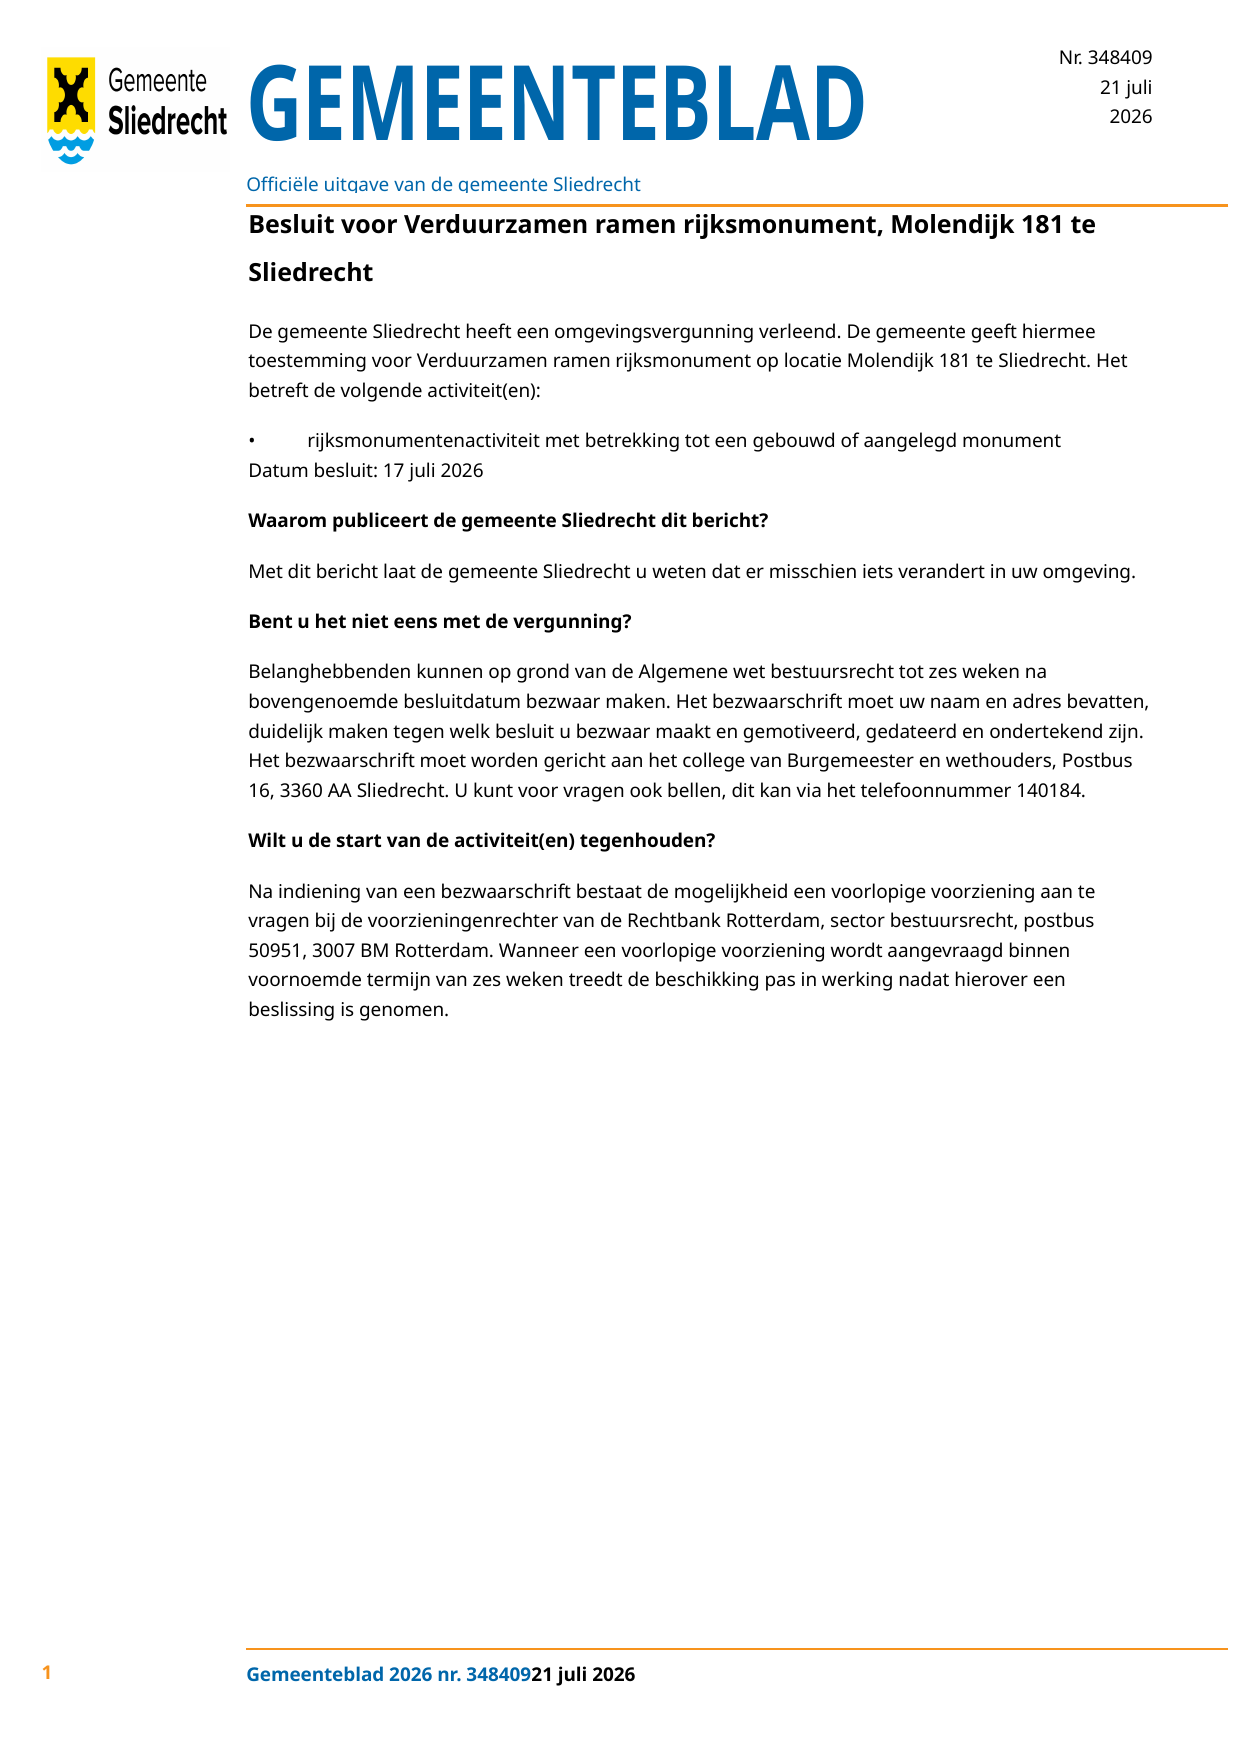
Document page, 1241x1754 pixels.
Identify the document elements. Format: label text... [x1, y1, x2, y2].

text Na indiening van een bezwaarschrift bestaat de mogelijkheid een voorlopige voorziening aan te vragen bij de voorzieningenrechter van de Rechtbank Rotterdam, sector bestuursrecht, postbus 50951, 3007 BM Rotterdam. Wanneer een voorlopige voorziening wordt aangevraagd binnen voornoemde termijn van zes weken treedt de beschikking pas in werking nadat hierover een beslissing is genomen. [248, 878, 1152, 1022]
text Belanghebbenden kunnen op grond van de Algemene wet bestuursrecht tot zes weken na bovengenoemde besluitdatum bezwaar maken. Het bezwaarschrift moet uw naam en adres bevatten, duidelijk maken tegen welk besluit u bezwaar maakt en gemotiveerd, gedateerd en ondertekend zijn. Het bezwaarschrift moet worden gericht aan het college van Burgemeester en wethouders, Postbus 16, 3360 AA Sliedrecht. U kunt voor vragen ook bellen, dit kan via het telefoonnummer 140184. [248, 659, 1152, 803]
text Wilt u de start van de activiteit(en) tegenhouden? [248, 827, 1152, 853]
text Met dit bericht laat de gemeente Sliedrecht u weten dat er misschien iets verandert in uw omgeving. [248, 558, 1152, 584]
text Bent u het niet eens met de vergunning? [248, 608, 1152, 634]
text Waarom publiceert de gemeente Sliedrecht dit bericht? [248, 507, 1152, 533]
text Datum besluit: 17 juli 2026 [248, 457, 1152, 483]
list rijksmonumentenactiviteit met betrekking tot een gebouwd of aangelegd monument [248, 427, 1152, 453]
text Besluit voor Verduurzamen ramen rijksmonument, Molendijk 181 te Sliedrecht [248, 207, 1152, 288]
picture [41, 47, 231, 172]
text De gemeente Sliedrecht heeft een omgevingsvergunning verleend. De gemeente geeft hiermee toestemming voor Verduurzamen ramen rijksmonument op locatie Molendijk 181 te Sliedrecht. Het betreft de volgende activiteit(en): [248, 318, 1152, 403]
